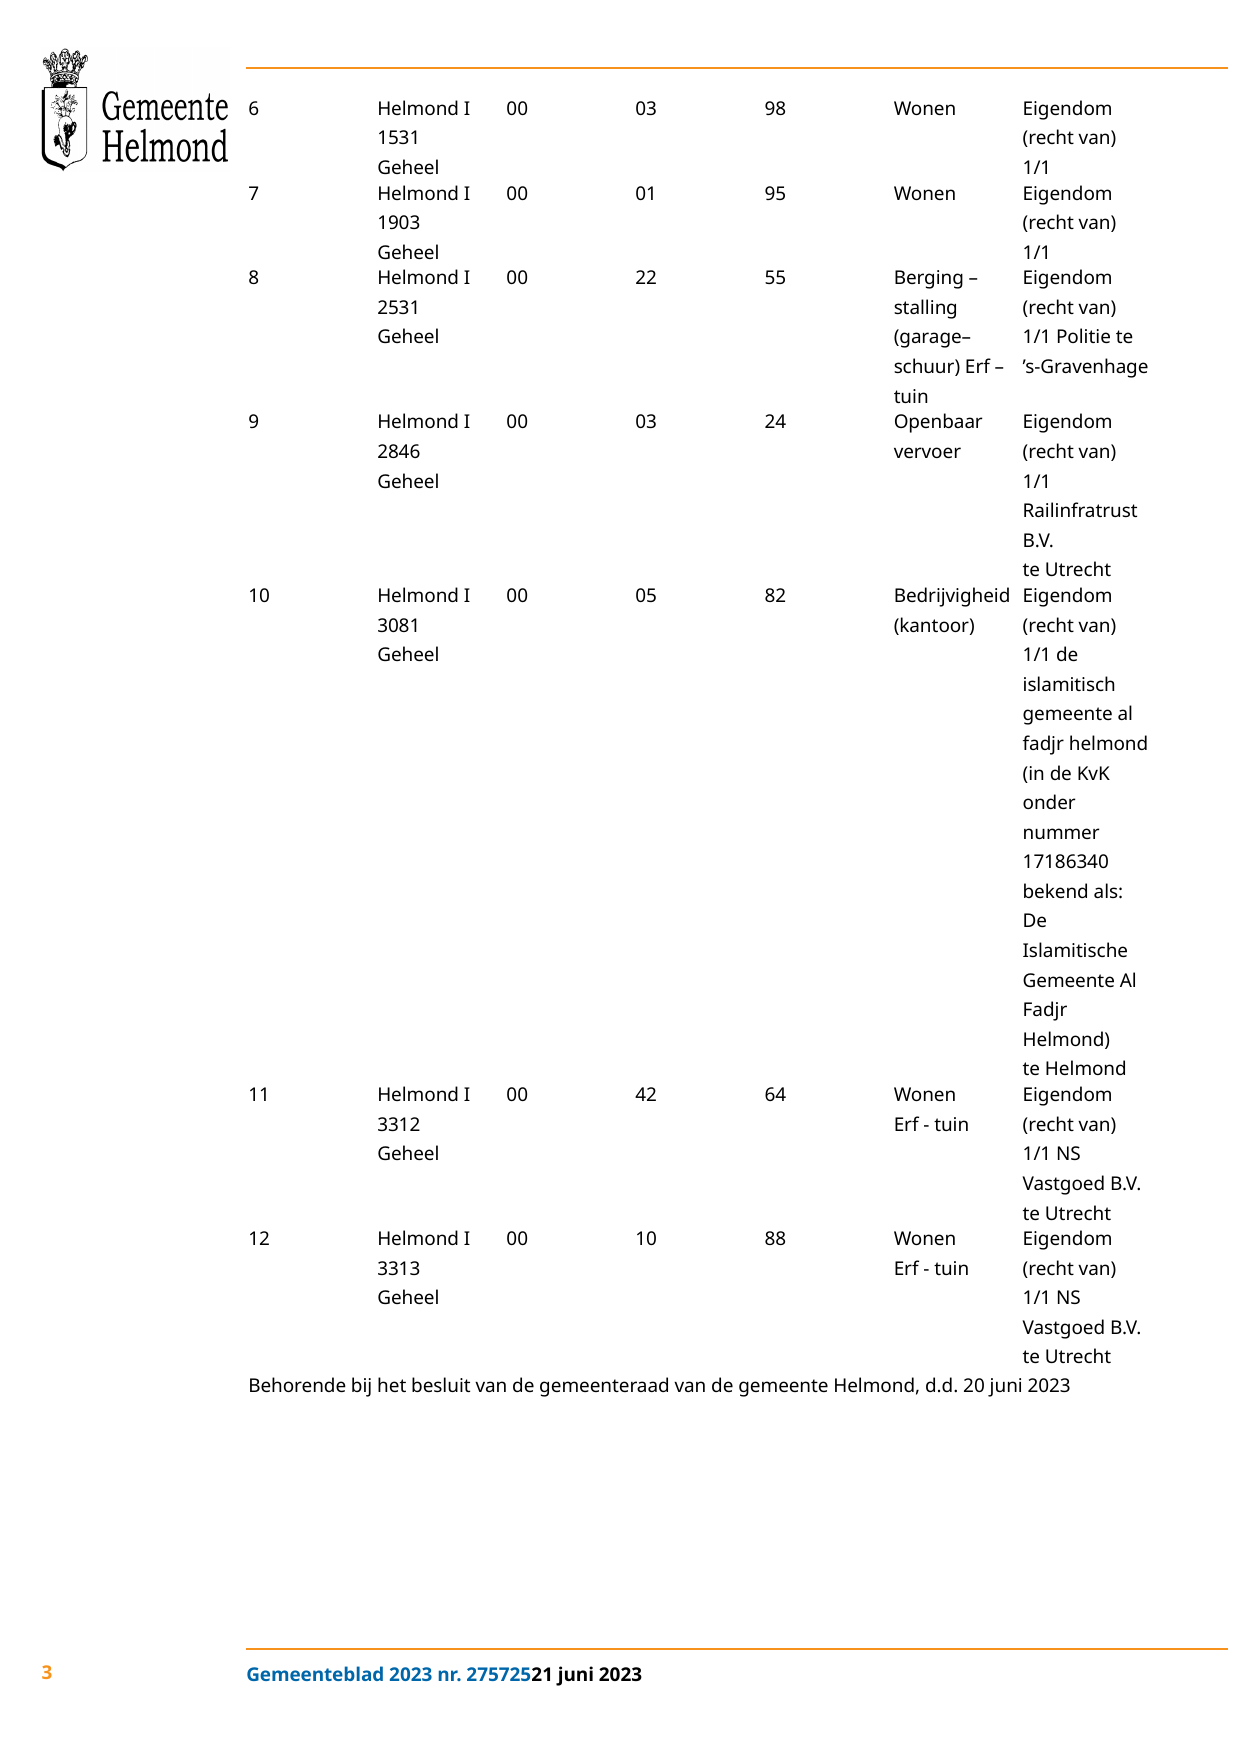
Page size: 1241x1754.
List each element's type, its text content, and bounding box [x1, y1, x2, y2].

table_cell Helmond I 1531 Geheel [377, 95, 506, 180]
table_cell Eigendom (recht van) 1/1 Railinfratrust B.V. te Utrecht [1023, 409, 1152, 582]
table_cell Eigendom (recht van) 1/1 NS Vastgoed B.V. te Utrecht [1023, 1225, 1152, 1369]
table_cell Eigendom (recht van) 1/1 de islamitisch gemeente al fadjr helmond (in de KvK onder nummer 17186340 bekend als: De Islamitische Gemeente Al Fadjr Helmond) te Helmond [1023, 582, 1152, 1081]
table_cell 22 [635, 265, 764, 409]
table_cell 42 [635, 1081, 764, 1225]
table_cell 00 [506, 95, 635, 180]
table_cell 05 [635, 582, 764, 1081]
table_cell Eigendom (recht van) 1/1 [1023, 180, 1152, 264]
table_cell 10 [248, 582, 377, 1081]
table_cell 8 [248, 265, 377, 409]
picture [41, 47, 231, 172]
table_cell 00 [506, 1225, 635, 1369]
table_cell Helmond I 1903 Geheel [377, 180, 506, 264]
table_cell Eigendom (recht van) 1/1 [1023, 95, 1152, 180]
table_cell 10 [635, 1225, 764, 1369]
table_cell 98 [764, 95, 893, 180]
table_cell 01 [635, 180, 764, 264]
table_cell 11 [248, 1081, 377, 1225]
table_cell Bedrijvigheid (kantoor) [894, 582, 1022, 1081]
table_cell Wonen [894, 180, 1022, 264]
table_cell 95 [764, 180, 893, 264]
table_cell Helmond I 3313 Geheel [377, 1225, 506, 1369]
table_cell 88 [764, 1225, 893, 1369]
table_cell 00 [506, 409, 635, 582]
table_cell Berging – stalling (garage–schuur) Erf – tuin [894, 265, 1022, 409]
table_cell 00 [506, 1081, 635, 1225]
text Behorende bij het besluit van de gemeenteraad van de gemeente Helmond, d.d. 20 juni 2023 [248, 1373, 1152, 1398]
table_cell 55 [764, 265, 893, 409]
table_cell Helmond I 3081 Geheel [377, 582, 506, 1081]
table_cell 00 [506, 265, 635, 409]
table_cell 03 [635, 409, 764, 582]
table_cell 00 [506, 582, 635, 1081]
table_cell Wonen [894, 95, 1022, 180]
table_cell 24 [764, 409, 893, 582]
table_cell 82 [764, 582, 893, 1081]
table_cell 64 [764, 1081, 893, 1225]
table_cell 6 [248, 95, 377, 180]
table_cell Helmond I 2846 Geheel [377, 409, 506, 582]
table_cell Openbaar vervoer [894, 409, 1022, 582]
table_cell 7 [248, 180, 377, 264]
table_cell 12 [248, 1225, 377, 1369]
table_cell Wonen Erf - tuin [894, 1081, 1022, 1225]
table_cell Eigendom (recht van) 1/1 Politie te ’s-Gravenhage [1023, 265, 1152, 409]
table_cell 9 [248, 409, 377, 582]
table_cell 00 [506, 180, 635, 264]
table_cell 03 [635, 95, 764, 180]
table_cell Helmond I 3312 Geheel [377, 1081, 506, 1225]
table_cell Eigendom (recht van) 1/1 NS Vastgoed B.V. te Utrecht [1023, 1081, 1152, 1225]
table_cell Helmond I 2531 Geheel [377, 265, 506, 409]
table_cell Wonen Erf - tuin [894, 1225, 1022, 1369]
